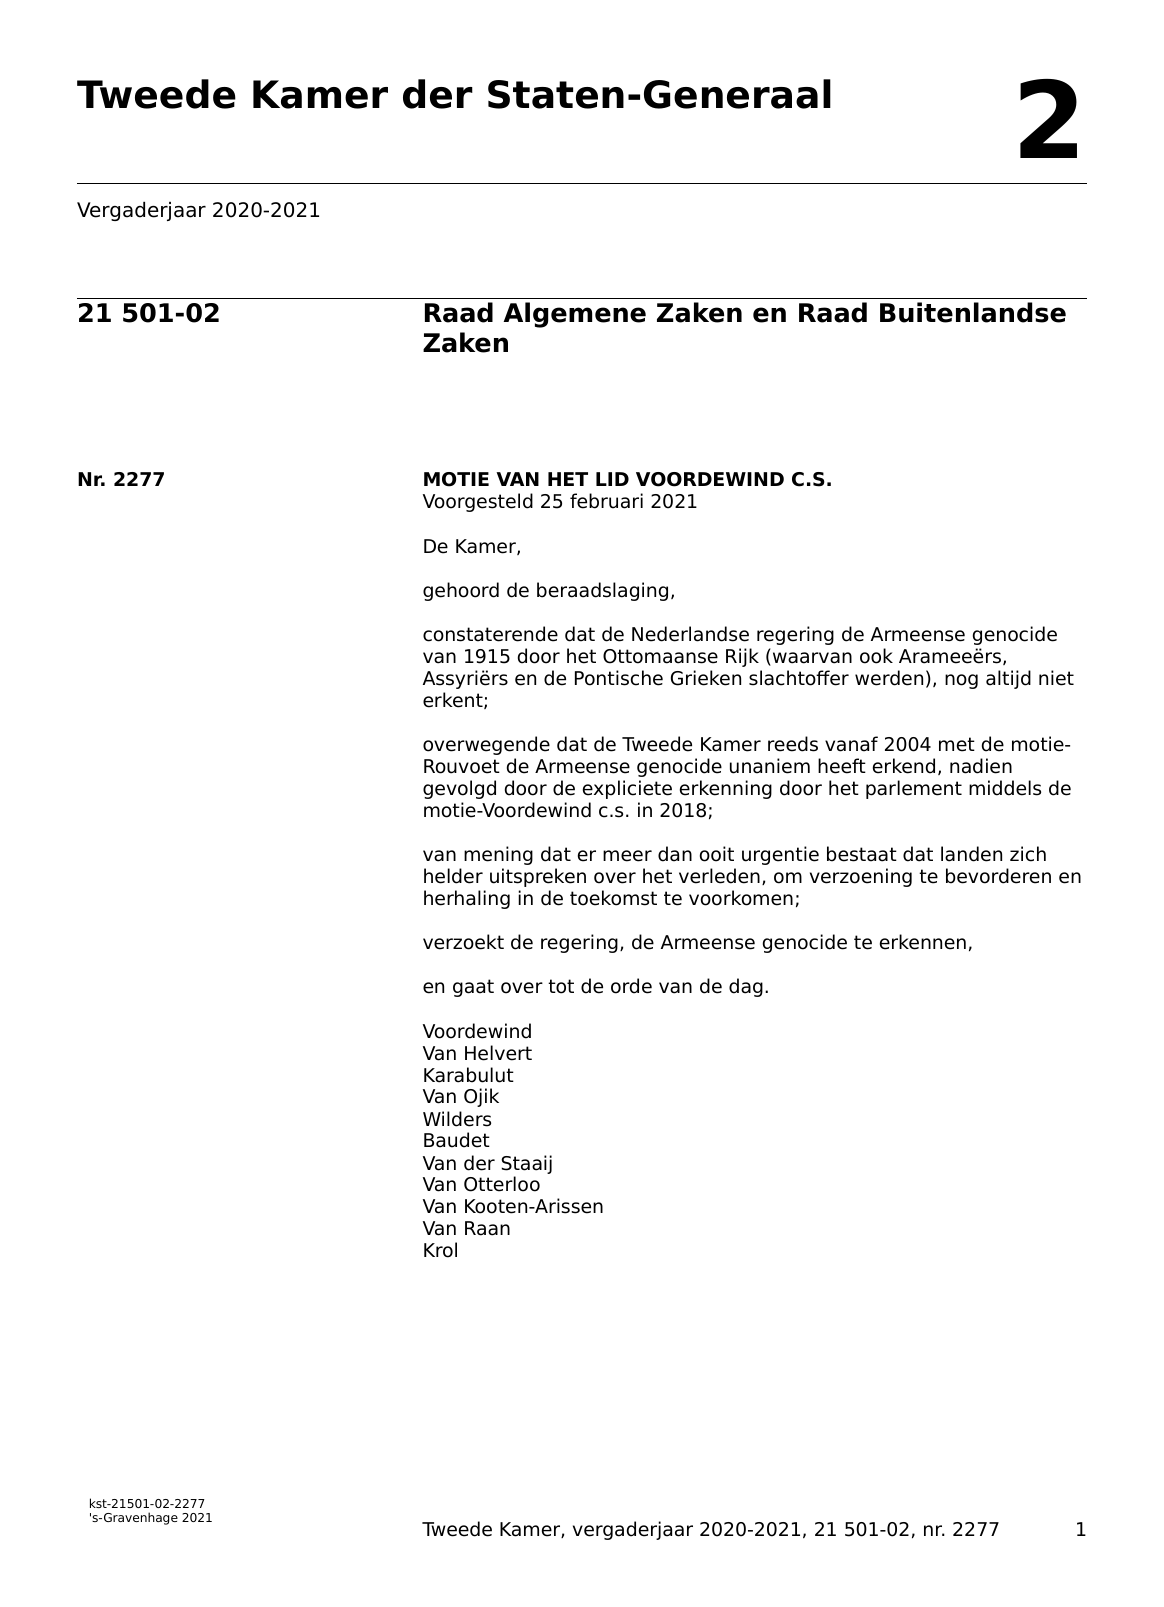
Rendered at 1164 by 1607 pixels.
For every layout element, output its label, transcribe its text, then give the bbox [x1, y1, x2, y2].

text Krol [422, 1240, 1087, 1262]
table_header 2 [886, 59, 1087, 183]
text en gaat over tot de orde van de dag. [422, 976, 1087, 998]
text Voordewind [422, 1021, 1087, 1042]
text kst-21501-02-2277 [88, 1497, 323, 1511]
text constaterende dat de Nederlandse regering de Armeense genocide van 1915 door het Ottomaanse Rijk (waarvan ook Arameeërs, Assyriërs en de Pontische Grieken slachtoffer werden), nog altijd niet erkent; [422, 624, 1087, 712]
text Van Raan [422, 1218, 1087, 1240]
text gehoord de beraadslaging, [422, 580, 1087, 602]
text Van Otterloo [422, 1174, 1087, 1196]
text Karabulut [422, 1064, 1087, 1086]
text Van der Staaij [422, 1152, 1087, 1174]
subtitle Nr. 2277 MOTIE VAN HET LID VOORDEWIND C.S. [77, 469, 1087, 491]
text 's-Gravenhage 2021 [88, 1511, 323, 1525]
text De Kamer, [422, 536, 1087, 557]
subtitle 21 501-02 Raad Algemene Zaken en Raad Buitenlandse Zaken [77, 299, 1087, 358]
text van mening dat er meer dan ooit urgentie bestaat dat landen zich helder uitspreken over het verleden, om verzoening te bevorderen en herhaling in de toekomst te voorkomen; [422, 844, 1087, 910]
text verzoekt de regering, de Armeense genocide te erkennen, [422, 932, 1087, 954]
text Wilders [422, 1108, 1087, 1130]
text Van Ojik [422, 1086, 1087, 1108]
text Van Kooten-Arissen [422, 1196, 1087, 1218]
text overwegende dat de Tweede Kamer reeds vanaf 2004 met de motie-Rouvoet de Armeense genocide unaniem heeft erkend, nadien gevolgd door de expliciete erkenning door het parlement middels de motie-Voordewind c.s. in 2018; [422, 734, 1087, 822]
table_header Tweede Kamer der Staten-Generaal [77, 59, 886, 183]
text Baudet [422, 1130, 1087, 1152]
table_cell Vergaderjaar 2020-2021 [77, 184, 1087, 298]
text Van Helvert [422, 1042, 1087, 1064]
text Voorgesteld 25 februari 2021 [422, 491, 1087, 513]
